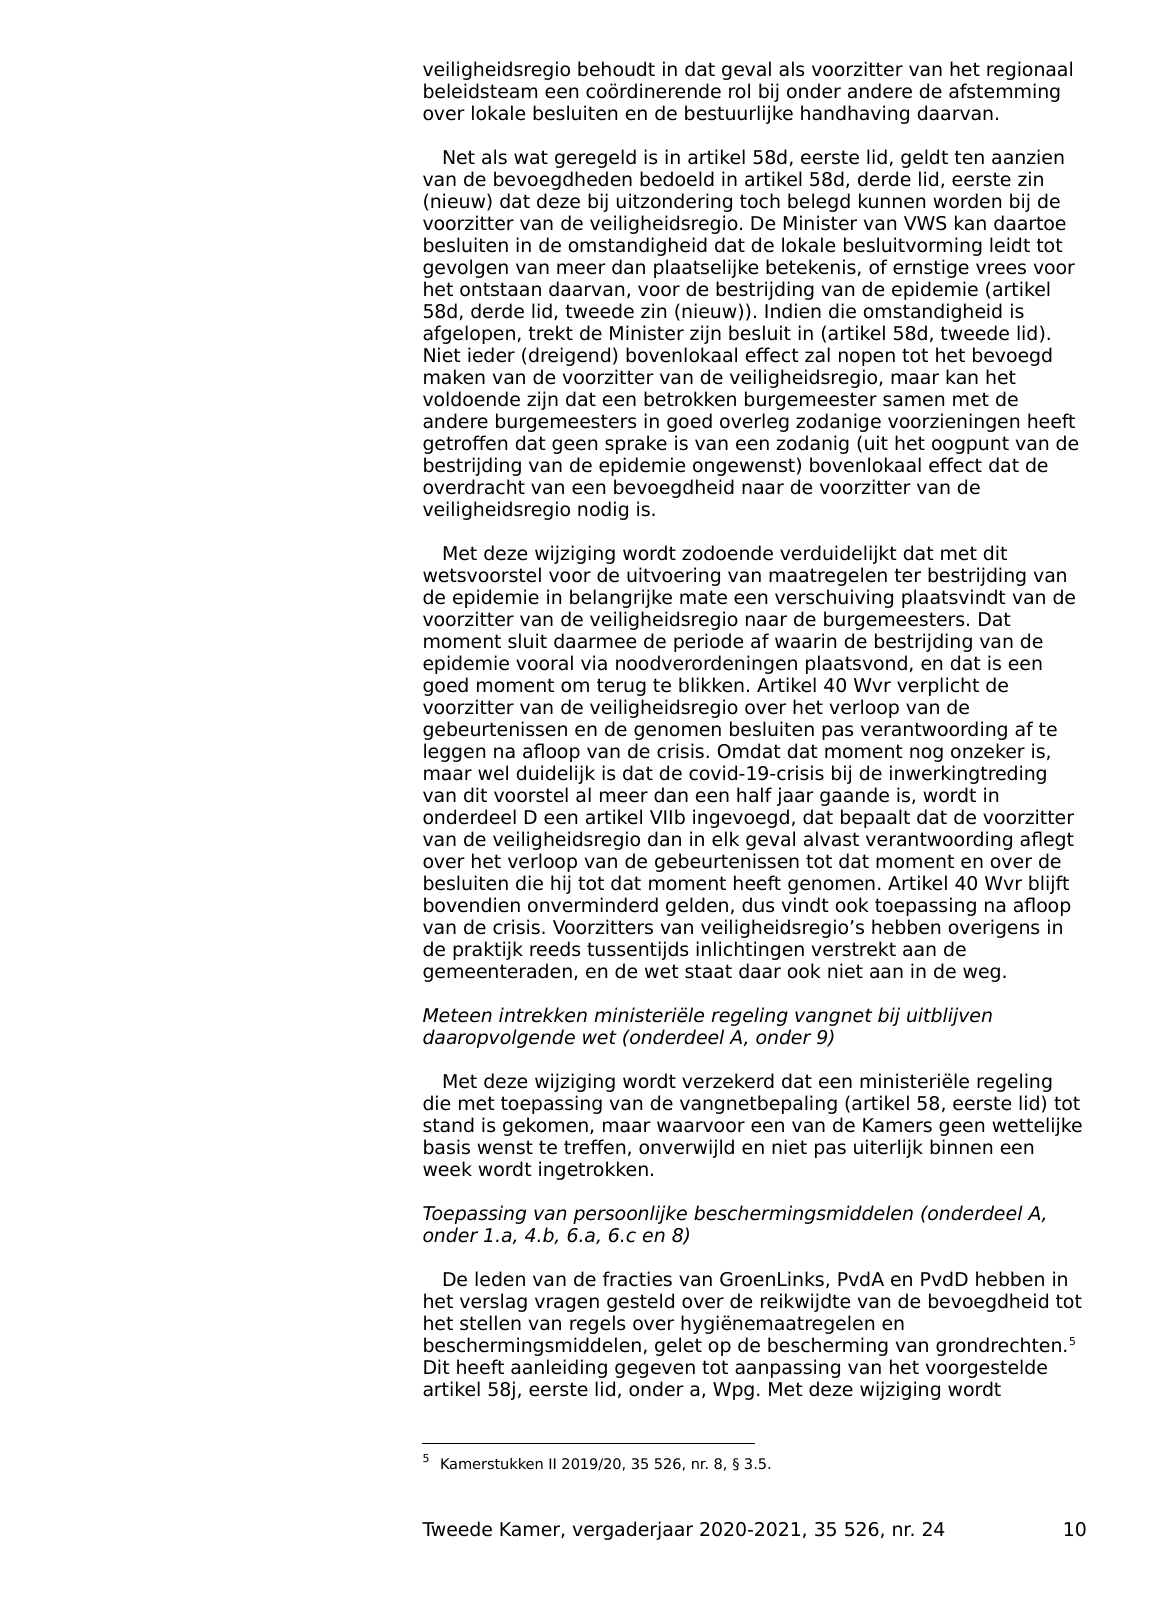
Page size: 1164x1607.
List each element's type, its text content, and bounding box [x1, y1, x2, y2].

text Net als wat geregeld is in artikel 58d, eerste lid, geldt ten aanzien van de bevoegdheden bedoeld in artikel 58d, derde lid, eerste zin (nieuw) dat deze bij uitzondering toch belegd kunnen worden bij de voorzitter van de veiligheidsregio. De Minister van VWS kan daartoe besluiten in de omstandigheid dat de lokale besluitvorming leidt tot gevolgen van meer dan plaatselijke betekenis, of ernstige vrees voor het ontstaan daarvan, voor de bestrijding van de epidemie (artikel 58d, derde lid, tweede zin (nieuw)). Indien die omstandigheid is afgelopen, trekt de Minister zijn besluit in (artikel 58d, tweede lid). Niet ieder (dreigend) bovenlokaal effect zal nopen tot het bevoegd maken van de voorzitter van de veiligheidsregio, maar kan het voldoende zijn dat een betrokken burgemeester samen met de andere burgemeesters in goed overleg zodanige voorzieningen heeft getroffen dat geen sprake is van een zodanig (uit het oogpunt van de bestrijding van de epidemie ongewenst) bovenlokaal effect dat de overdracht van een bevoegdheid naar de voorzitter van de veiligheidsregio nodig is. [422, 147, 1087, 521]
text De leden van de fracties van GroenLinks, PvdA en PvdD hebben in het verslag vragen gesteld over de reikwijdte van de bevoegdheid tot het stellen van regels over hygiënemaatregelen en beschermingsmiddelen, gelet op de bescherming van grondrechten. Dit heeft aanleiding gegeven tot aanpassing van het voorgestelde artikel 58j, eerste lid, onder a, Wpg. Met deze wijziging wordt [422, 1269, 1087, 1401]
text Kamerstukken II 2019/20, 35 526, nr. 8, § 3.5. [422, 1452, 1087, 1474]
text veiligheidsregio behoudt in dat geval als voorzitter van het regionaal beleidsteam een coördinerende rol bij onder andere de afstemming over lokale besluiten en de bestuurlijke handhaving daarvan. [422, 59, 1087, 125]
text Met deze wijziging wordt verzekerd dat een ministeriële regeling die met toepassing van de vangnetbepaling (artikel 58, eerste lid) tot stand is gekomen, maar waarvoor een van de Kamers geen wettelijke basis wenst te treffen, onverwijld en niet pas uiterlijk binnen een week wordt ingetrokken. [422, 1071, 1087, 1181]
subtitle Toepassing van persoonlijke beschermingsmiddelen (onderdeel A, onder 1.a, 4.b, 6.a, 6.c en 8) [422, 1203, 1087, 1247]
text Met deze wijziging wordt zodoende verduidelijkt dat met dit wetsvoorstel voor de uitvoering van maatregelen ter bestrijding van de epidemie in belangrijke mate een verschuiving plaatsvindt van de voorzitter van de veiligheidsregio naar de burgemeesters. Dat moment sluit daarmee de periode af waarin de bestrijding van de epidemie vooral via noodverordeningen plaatsvond, en dat is een goed moment om terug te blikken. Artikel 40 Wvr verplicht de voorzitter van de veiligheidsregio over het verloop van de gebeurtenissen en de genomen besluiten pas verantwoording af te leggen na afloop van de crisis. Omdat dat moment nog onzeker is, maar wel duidelijk is dat de covid-19-crisis bij de inwerkingtreding van dit voorstel al meer dan een half jaar gaande is, wordt in onderdeel D een artikel VIIb ingevoegd, dat bepaalt dat de voorzitter van de veiligheidsregio dan in elk geval alvast verantwoording aflegt over het verloop van de gebeurtenissen tot dat moment en over de besluiten die hij tot dat moment heeft genomen. Artikel 40 Wvr blijft bovendien onverminderd gelden, dus vindt ook toepassing na afloop van de crisis. Voorzitters van veiligheidsregio’s hebben overigens in de praktijk reeds tussentijds inlichtingen verstrekt aan de gemeenteraden, en de wet staat daar ook niet aan in de weg. [422, 543, 1087, 983]
subtitle Meteen intrekken ministeriële regeling vangnet bij uitblijven daaropvolgende wet (onderdeel A, onder 9) [422, 1005, 1087, 1049]
